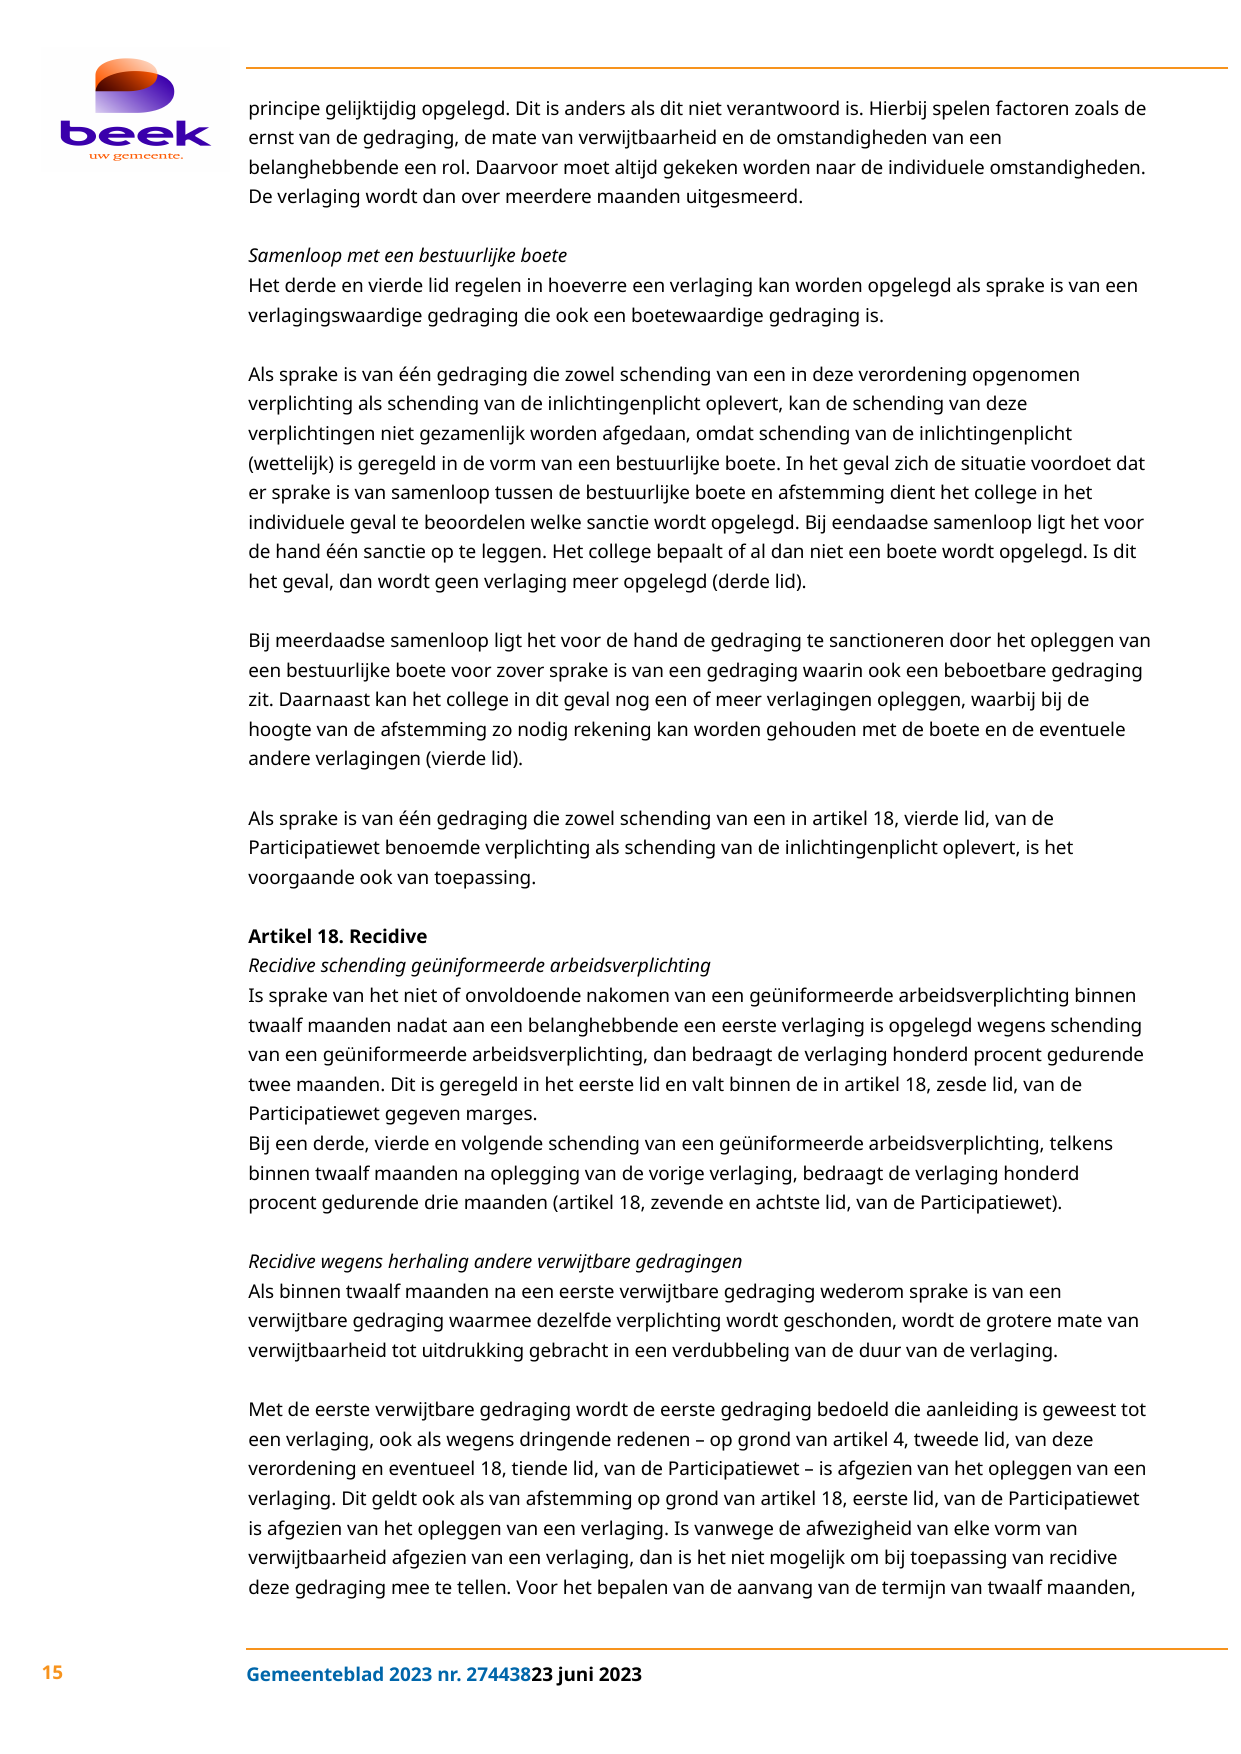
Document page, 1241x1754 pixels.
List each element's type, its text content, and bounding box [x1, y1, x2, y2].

picture [41, 47, 231, 172]
text Is sprake van het niet of onvoldoende nakomen van een geüniformeerde arbeidsverplichting binnen twaalf maanden nadat aan een belanghebbende een eerste verlaging is opgelegd wegens schending van een geüniformeerde arbeidsverplichting, dan bedraagt de verlaging honderd procent gedurende twee maanden. Dit is geregeld in het eerste lid en valt binnen de in artikel 18, zesde lid, van de Participatiewet gegeven marges. [248, 982, 1152, 1126]
text Met de eerste verwijtbare gedraging wordt de eerste gedraging bedoeld die aanleiding is geweest tot een verlaging, ook als wegens dringende redenen – op grond van artikel 4, tweede lid, van deze verordening en eventueel 18, tiende lid, van de Participatiewet – is afgezien van het opleggen van een verlaging. Dit geldt ook als van afstemming op grond van artikel 18, eerste lid, van de Participatiewet is afgezien van het opleggen van een verlaging. Is vanwege de afwezigheid van elke vorm van verwijtbaarheid afgezien van een verlaging, dan is het niet mogelijk om bij toepassing van recidive deze gedraging mee te tellen. Voor het bepalen van de aanvang van de termijn van twaalf maanden, [248, 1396, 1152, 1600]
text Als binnen twaalf maanden na een eerste verwijtbare gedraging wederom sprake is van een verwijtbare gedraging waarmee dezelfde verplichting wordt geschonden, wordt de grotere mate van verwijtbaarheid tot uitdrukking gebracht in een verdubbeling van de duur van de verlaging. [248, 1278, 1152, 1363]
text Artikel 18. Recidive [248, 923, 1152, 949]
text Recidive wegens herhaling andere verwijtbare gedragingen [248, 1248, 1152, 1274]
text Bij meerdaadse samenloop ligt het voor de hand de gedraging te sanctioneren door het opleggen van een bestuurlijke boete voor zover sprake is van een gedraging waarin ook een beboetbare gedraging zit. Daarnaast kan het college in dit geval nog een of meer verlagingen opleggen, waarbij bij de hoogte van de afstemming zo nodig rekening kan worden gehouden met de boete en de eventuele andere verlagingen (vierde lid). [248, 627, 1152, 771]
text Bij een derde, vierde en volgende schending van een geüniformeerde arbeidsverplichting, telkens binnen twaalf maanden na oplegging van de vorige verlaging, bedraagt de verlaging honderd procent gedurende drie maanden (artikel 18, zevende en achtste lid, van de Participatiewet). [248, 1130, 1152, 1215]
text Als sprake is van één gedraging die zowel schending van een in deze verordening opgenomen verplichting als schending van de inlichtingenplicht oplevert, kan de schending van deze verplichtingen niet gezamenlijk worden afgedaan, omdat schending van de inlichtingenplicht (wettelijk) is geregeld in de vorm van een bestuurlijke boete. In het geval zich de situatie voordoet dat er sprake is van samenloop tussen de bestuurlijke boete en afstemming dient het college in het individuele geval te beoordelen welke sanctie wordt opgelegd. Bij eendaadse samenloop ligt het voor de hand één sanctie op te leggen. Het college bepaalt of al dan niet een boete wordt opgelegd. Is dit het geval, dan wordt geen verlaging meer opgelegd (derde lid). [248, 361, 1152, 594]
text Recidive schending geüniformeerde arbeidsverplichting [248, 953, 1152, 978]
text Het derde en vierde lid regelen in hoeverre een verlaging kan worden opgelegd als sprake is van een verlagingswaardige gedraging die ook een boetewaardige gedraging is. [248, 272, 1152, 328]
text Samenloop met een bestuurlijke boete [248, 243, 1152, 268]
text principe gelijktijdig opgelegd. Dit is anders als dit niet verantwoord is. Hierbij spelen factoren zoals de ernst van de gedraging, de mate van verwijtbaarheid en de omstandigheden van een belanghebbende een rol. Daarvoor moet altijd gekeken worden naar de individuele omstandigheden. De verlaging wordt dan over meerdere maanden uitgesmeerd. [248, 95, 1152, 209]
text Als sprake is van één gedraging die zowel schending van een in artikel 18, vierde lid, van de Participatiewet benoemde verplichting als schending van de inlichtingenplicht oplevert, is het voorgaande ook van toepassing. [248, 805, 1152, 890]
